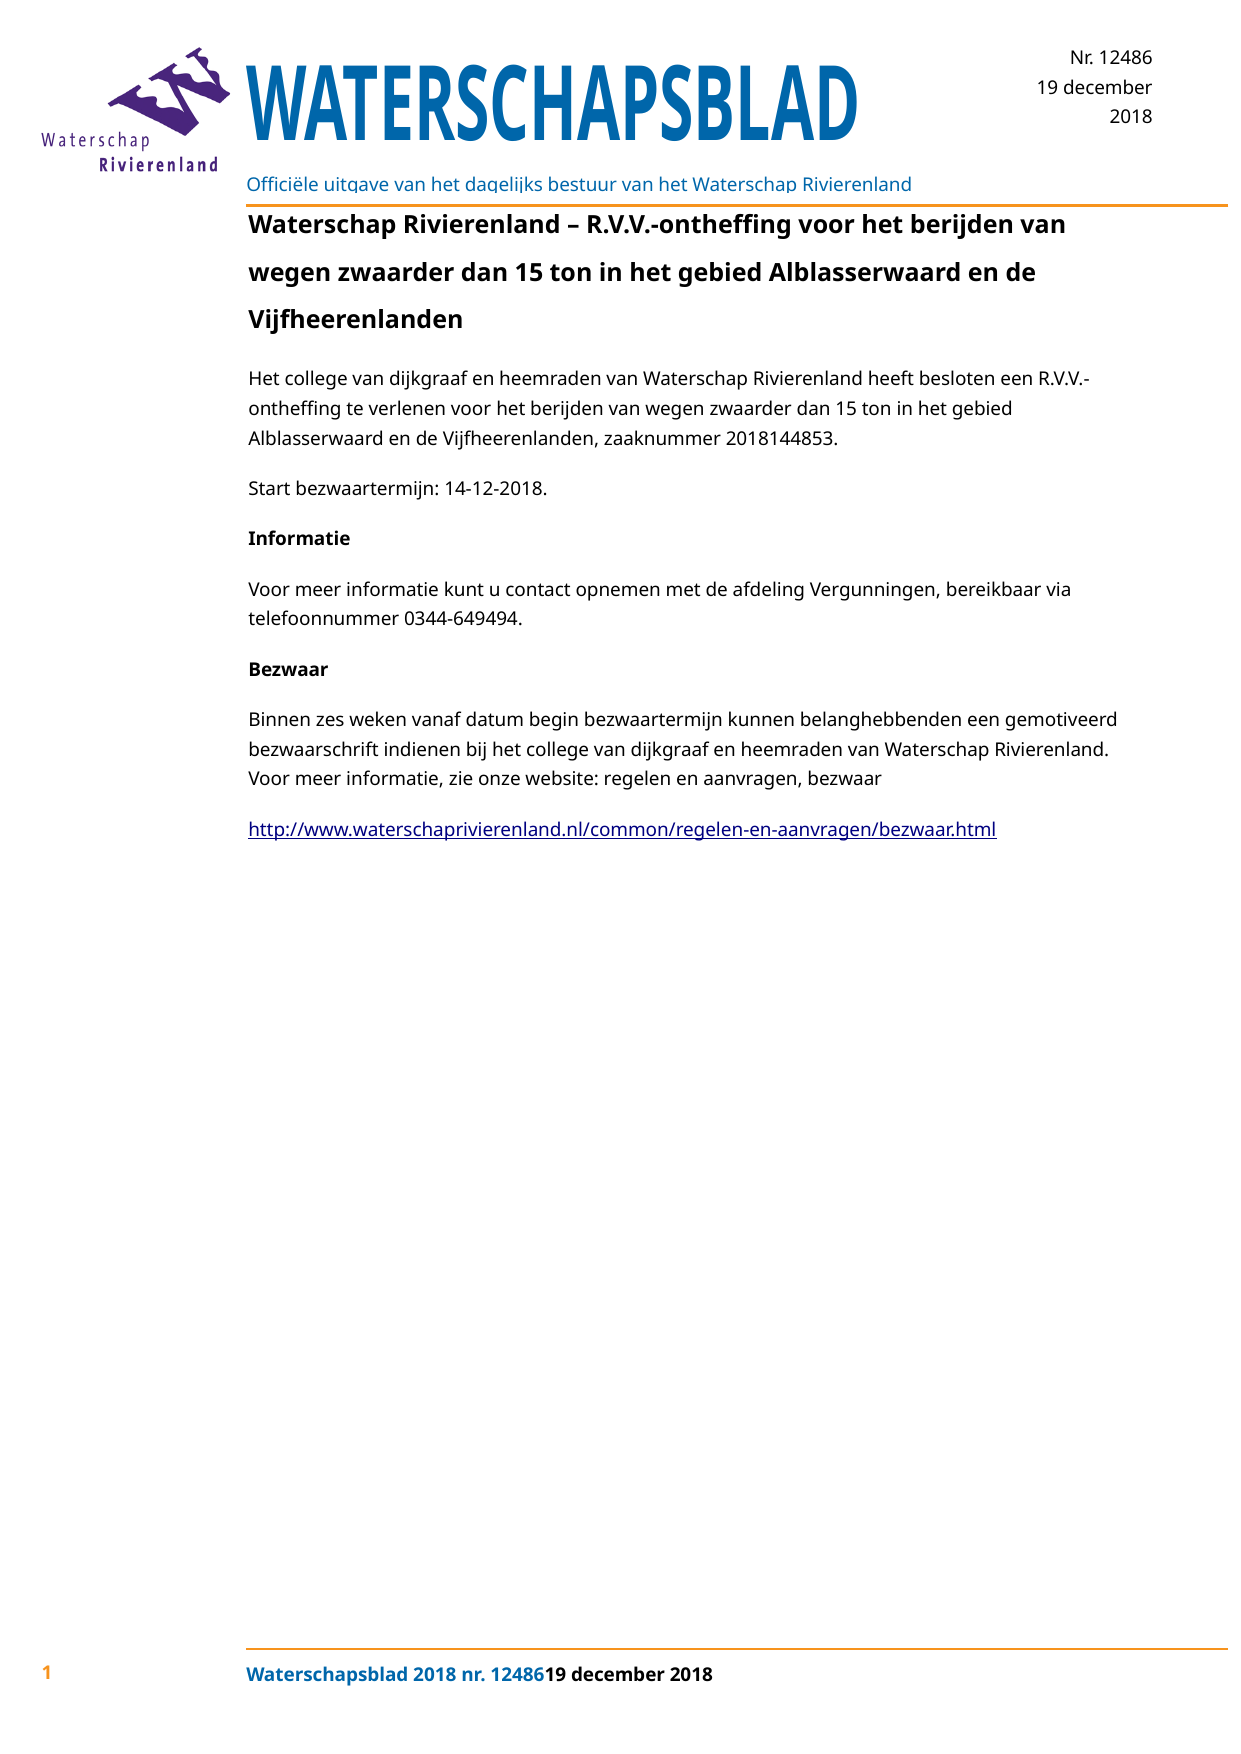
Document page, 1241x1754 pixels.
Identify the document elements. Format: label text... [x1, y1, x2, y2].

text Informatie [248, 526, 1152, 551]
picture [41, 47, 231, 172]
text Binnen zes weken vanaf datum begin bezwaartermijn kunnen belanghebbenden een gemotiveerd bezwaarschrift indienen bij het college van dijkgraaf en heemraden van Waterschap Rivierenland. Voor meer informatie, zie onze website: regelen en aanvragen, bezwaar [248, 706, 1152, 791]
text Het college van dijkgraaf en heemraden van Waterschap Rivierenland heeft besloten een R.V.V.-ontheffing te verlenen voor het berijden van wegen zwaarder dan 15 ton in het gebied Alblasserwaard en de Vijfheerenlanden, zaaknummer 2018144853. [248, 366, 1152, 450]
text Start bezwaartermijn: 14-12-2018. [248, 475, 1152, 501]
text Waterschap Rivierenland – R.V.V.-ontheffing voor het berijden van wegen zwaarder dan 15 ton in het gebied Alblasserwaard en de Vijfheerenlanden [248, 207, 1152, 336]
text Voor meer informatie kunt u contact opnemen met de afdeling Vergunningen, bereikbaar via telefoonnummer 0344-649494. [248, 576, 1152, 631]
text Bezwaar [248, 656, 1152, 682]
text http://www.waterschaprivierenland.nl/common/regelen-en-aanvragen/bezwaar.html [248, 816, 1152, 842]
